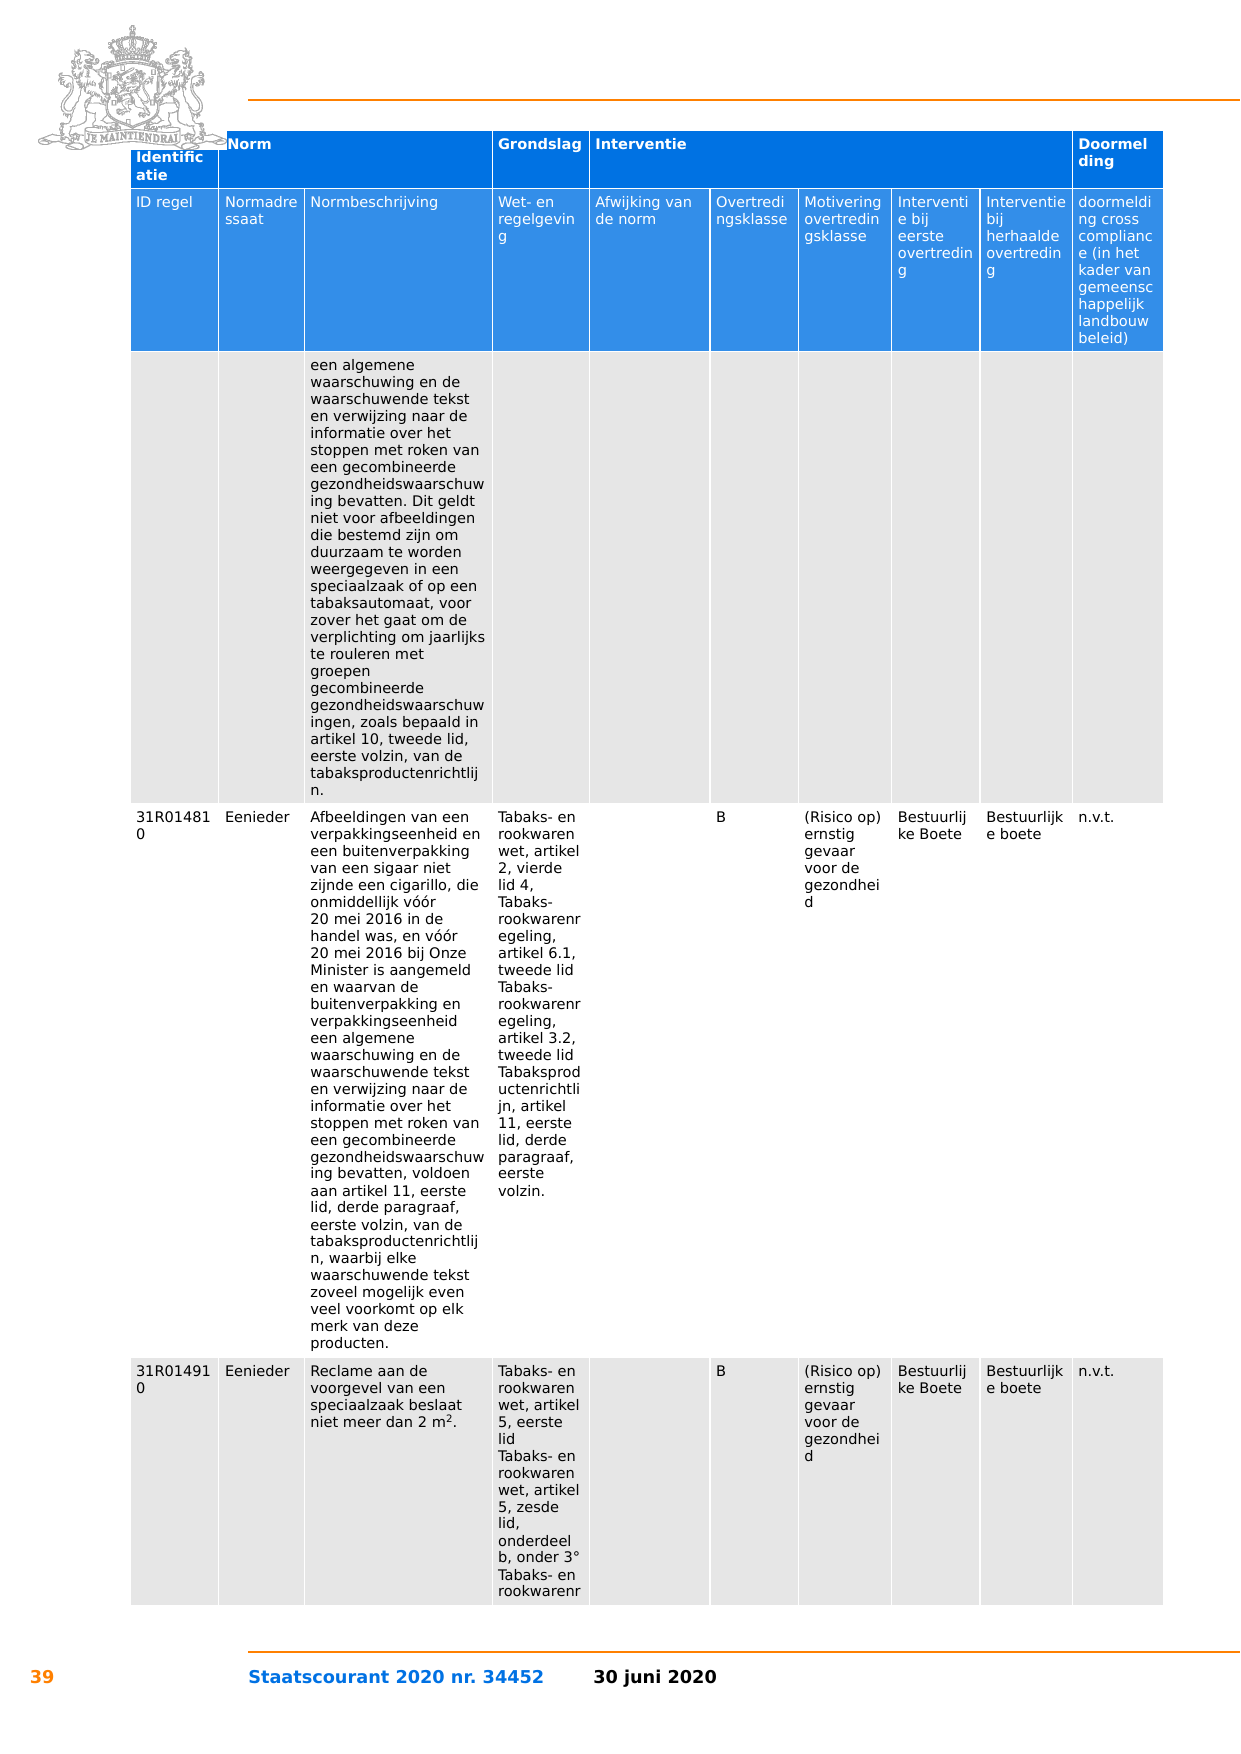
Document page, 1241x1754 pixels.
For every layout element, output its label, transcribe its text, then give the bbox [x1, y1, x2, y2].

table_cell Normbeschrijving [305, 189, 492, 351]
table_cell [981, 352, 1072, 803]
table_header Interventie [590, 131, 1072, 188]
table_cell [219, 352, 304, 803]
table_cell (Risico op) ernstig gevaar voor de gezondheid [799, 804, 891, 1357]
table_cell [799, 352, 891, 803]
table_cell Overtredingsklasse [711, 189, 798, 351]
table_header Doormelding [1073, 131, 1163, 188]
table_cell Motivering overtredingsklasse [799, 189, 891, 351]
table_cell [590, 352, 709, 803]
table_cell [131, 352, 218, 803]
table_cell Interventie bij herhaalde overtreding [981, 189, 1072, 351]
table_cell Tabaks- en rookwarenwet, artikel 2, vierde lid 4, Tabaks- rookwarenregeling, artikel 6.1, tweede lid Tabaks- rookwarenregeling, artikel 3.2, tweede lid Tabaksproductenrichtlijn, artikel 11, eerste lid, derde paragraaf, eerste volzin. [493, 804, 589, 1357]
table_cell een algemene waarschuwing en de waarschuwende tekst en verwijzing naar de informatie over het stoppen met roken van een gecombineerde gezondheidswaarschuwing bevatten. Dit geldt niet voor afbeeldingen die bestemd zijn om duurzaam te worden weergegeven in een speciaalzaak of op een tabaksautomaat, voor zover het gaat om de verplichting om jaarlijks te rouleren met groepen gecombineerde gezondheidswaarschuwingen, zoals bepaald in artikel 10, tweede lid, eerste volzin, van de tabaksproductenrichtlijn. [305, 352, 492, 803]
table_cell Interventie bij eerste overtreding [892, 189, 979, 351]
table_cell 31R014810 [131, 804, 218, 1357]
table_cell Tabaks- en rookwarenwet, artikel 5, eerste lid Tabaks- en rookwarenwet, artikel 5, zesde lid, onderdeel b, onder 3° Tabaks- en rookwarenr [493, 1358, 589, 1605]
table_header Identificatie [131, 150, 218, 188]
table_cell B [711, 1358, 798, 1605]
table_cell Normadressaat [219, 189, 304, 351]
table_cell [1073, 352, 1163, 803]
table_cell n.v.t. [1073, 804, 1163, 1357]
table_cell (Risico op) ernstig gevaar voor de gezondheid [799, 1358, 891, 1605]
table_cell [590, 804, 709, 1357]
table_cell Afwijking van de norm [590, 189, 709, 351]
table_cell n.v.t. [1073, 1358, 1163, 1605]
table_cell [711, 352, 798, 803]
table_cell B [711, 804, 798, 1357]
table_cell Eenieder [219, 804, 304, 1357]
table_cell Wet- en regelgeving [493, 189, 589, 351]
table_cell Bestuurlijke Boete [892, 804, 979, 1357]
table_cell 31R014910 [131, 1358, 218, 1605]
table_cell ID regel [131, 189, 218, 351]
table_cell Bestuurlijke boete [981, 1358, 1072, 1605]
table_cell [493, 352, 589, 803]
table_cell [892, 352, 979, 803]
table_cell Eenieder [219, 1358, 304, 1605]
table_cell doormelding cross compliance (in het kader van gemeenschappelijk landbouwbeleid) [1073, 189, 1163, 351]
table_cell [590, 1358, 709, 1605]
table_cell Afbeeldingen van een verpakkingseenheid en een buitenverpakking van een sigaar niet zijnde een cigarillo, die onmiddellijk vóór 20 mei 2016 in de handel was, en vóór 20 mei 2016 bij Onze Minister is aangemeld en waarvan de buitenverpakking en verpakkingseenheid een algemene waarschuwing en de waarschuwende tekst en verwijzing naar de informatie over het stoppen met roken van een gecombineerde gezondheidswaarschuwing bevatten, voldoen aan artikel 11, eerste lid, derde paragraaf, eerste volzin, van de tabaksproductenrichtlijn, waarbij elke waarschuwende tekst zoveel mogelijk even veel voorkomt op elk merk van deze producten. [305, 804, 492, 1357]
table_header Norm [219, 131, 492, 188]
table_cell Bestuurlijke boete [981, 804, 1072, 1357]
table_cell Reclame aan de voorgevel van een speciaalzaak beslaat niet meer dan 2 m2. [305, 1358, 492, 1605]
table_cell Bestuurlijke Boete [892, 1358, 979, 1605]
table_header Grondslag [493, 131, 589, 188]
picture [38, 25, 227, 150]
